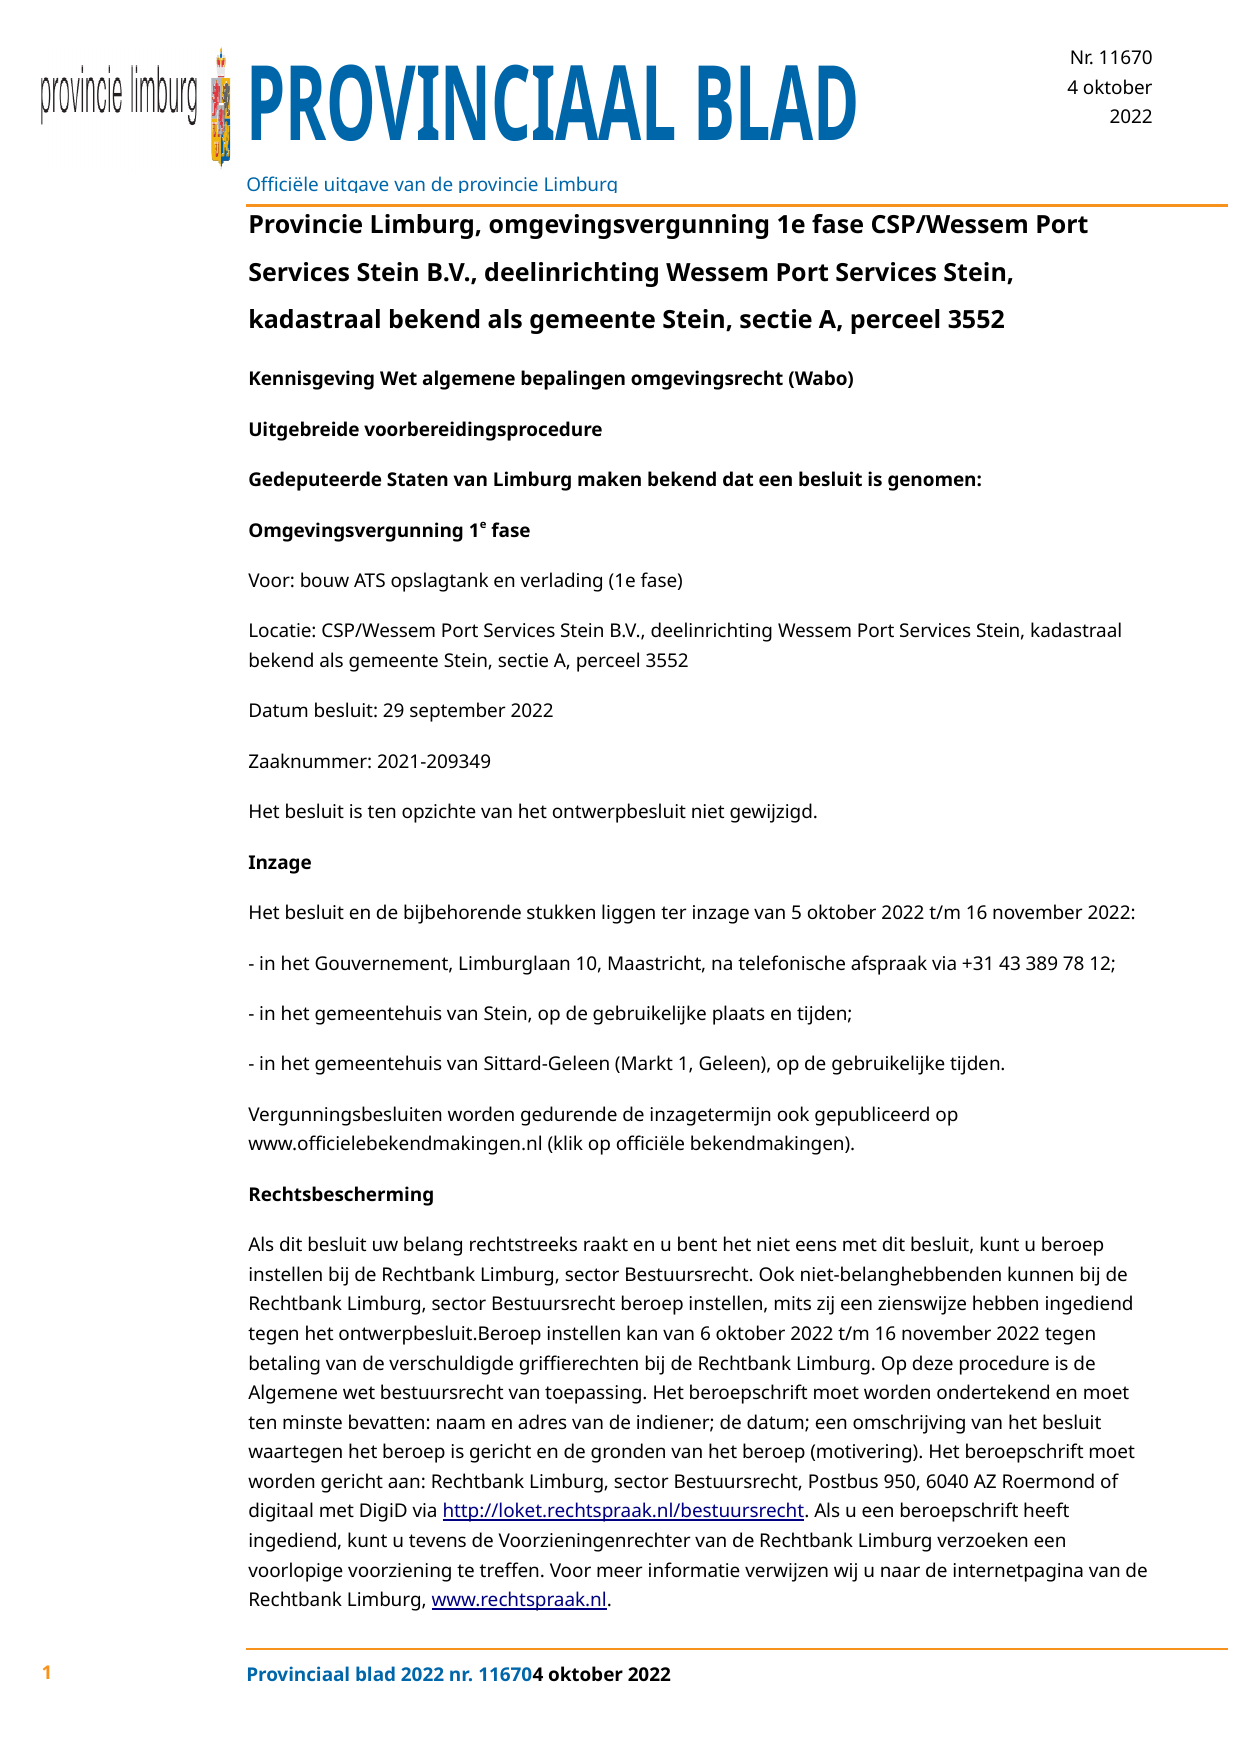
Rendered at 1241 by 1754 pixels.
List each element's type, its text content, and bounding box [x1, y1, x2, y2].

text Zaaknummer: 2021-209349 [248, 748, 1152, 774]
text Rechtsbescherming [248, 1181, 1152, 1207]
text Als dit besluit uw belang rechtstreeks raakt en u bent het niet eens met dit besluit, kunt u beroep instellen bij de Rechtbank Limburg, sector Bestuursrecht. Ook niet-belanghebbenden kunnen bij de Rechtbank Limburg, sector Bestuursrecht beroep instellen, mits zij een zienswijze hebben ingediend tegen het ontwerpbesluit.Beroep instellen kan van 6 oktober 2022 t/m 16 november 2022 tegen betaling van de verschuldigde griffierechten bij de Rechtbank Limburg. Op deze procedure is de Algemene wet bestuursrecht van toepassing. Het beroepschrift moet worden ondertekend en moet ten minste bevatten: naam en adres van de indiener; de datum; een omschrijving van het besluit waartegen het beroep is gericht en de gronden van het beroep (motivering). Het beroepschrift moet worden gericht aan: Rechtbank Limburg, sector Bestuursrecht, Postbus 950, 6040 AZ Roermond of digitaal met DigiD via http://loket.rechtspraak.nl/bestuursrecht. Als u een beroepschrift heeft ingediend, kunt u tevens de Voorzieningenrechter van de Rechtbank Limburg verzoeken een voorlopige voorziening te treffen. Voor meer informatie verwijzen wij u naar de internetpagina van de Rechtbank Limburg, www.rechtspraak.nl. [248, 1231, 1152, 1612]
text Locatie: CSP/Wessem Port Services Stein B.V., deelinrichting Wessem Port Services Stein, kadastraal bekend als gemeente Stein, sectie A, perceel 3552 [248, 618, 1152, 673]
text Het besluit en de bijbehorende stukken liggen ter inzage van 5 oktober 2022 t/m 16 november 2022: [248, 899, 1152, 925]
text Kennisgeving Wet algemene bepalingen omgevingsrecht (Wabo) [248, 366, 1152, 391]
text Uitgebreide voorbereidingsprocedure [248, 416, 1152, 442]
text - in het Gouvernement, Limburglaan 10, Maastricht, na telefonische afspraak via +31 43 389 78 12; [248, 950, 1152, 975]
text Datum besluit: 29 september 2022 [248, 698, 1152, 723]
text - in het gemeentehuis van Sittard-Geleen (Markt 1, Geleen), op de gebruikelijke tijden. [248, 1051, 1152, 1076]
text Het besluit is ten opzichte van het ontwerpbesluit niet gewijzigd. [248, 798, 1152, 824]
text - in het gemeentehuis van Stein, op de gebruikelijke plaats en tijden; [248, 1000, 1152, 1026]
text Vergunningsbesluiten worden gedurende de inzagetermijn ook gepubliceerd op www.officielebekendmakingen.nl (klik op officiële bekendmakingen). [248, 1101, 1152, 1156]
text Voor: bouw ATS opslagtank en verlading (1e fase) [248, 567, 1152, 593]
text Inzage [248, 849, 1152, 874]
text Gedeputeerde Staten van Limburg maken bekend dat een besluit is genomen: [248, 466, 1152, 492]
text Provincie Limburg, omgevingsvergunning 1e fase CSP/Wessem Port Services Stein B.V., deelinrichting Wessem Port Services Stein, kadastraal bekend als gemeente Stein, sectie A, perceel 3552 [248, 207, 1152, 336]
text Omgevingsvergunning 1e fase [248, 517, 1152, 542]
picture [41, 47, 231, 172]
